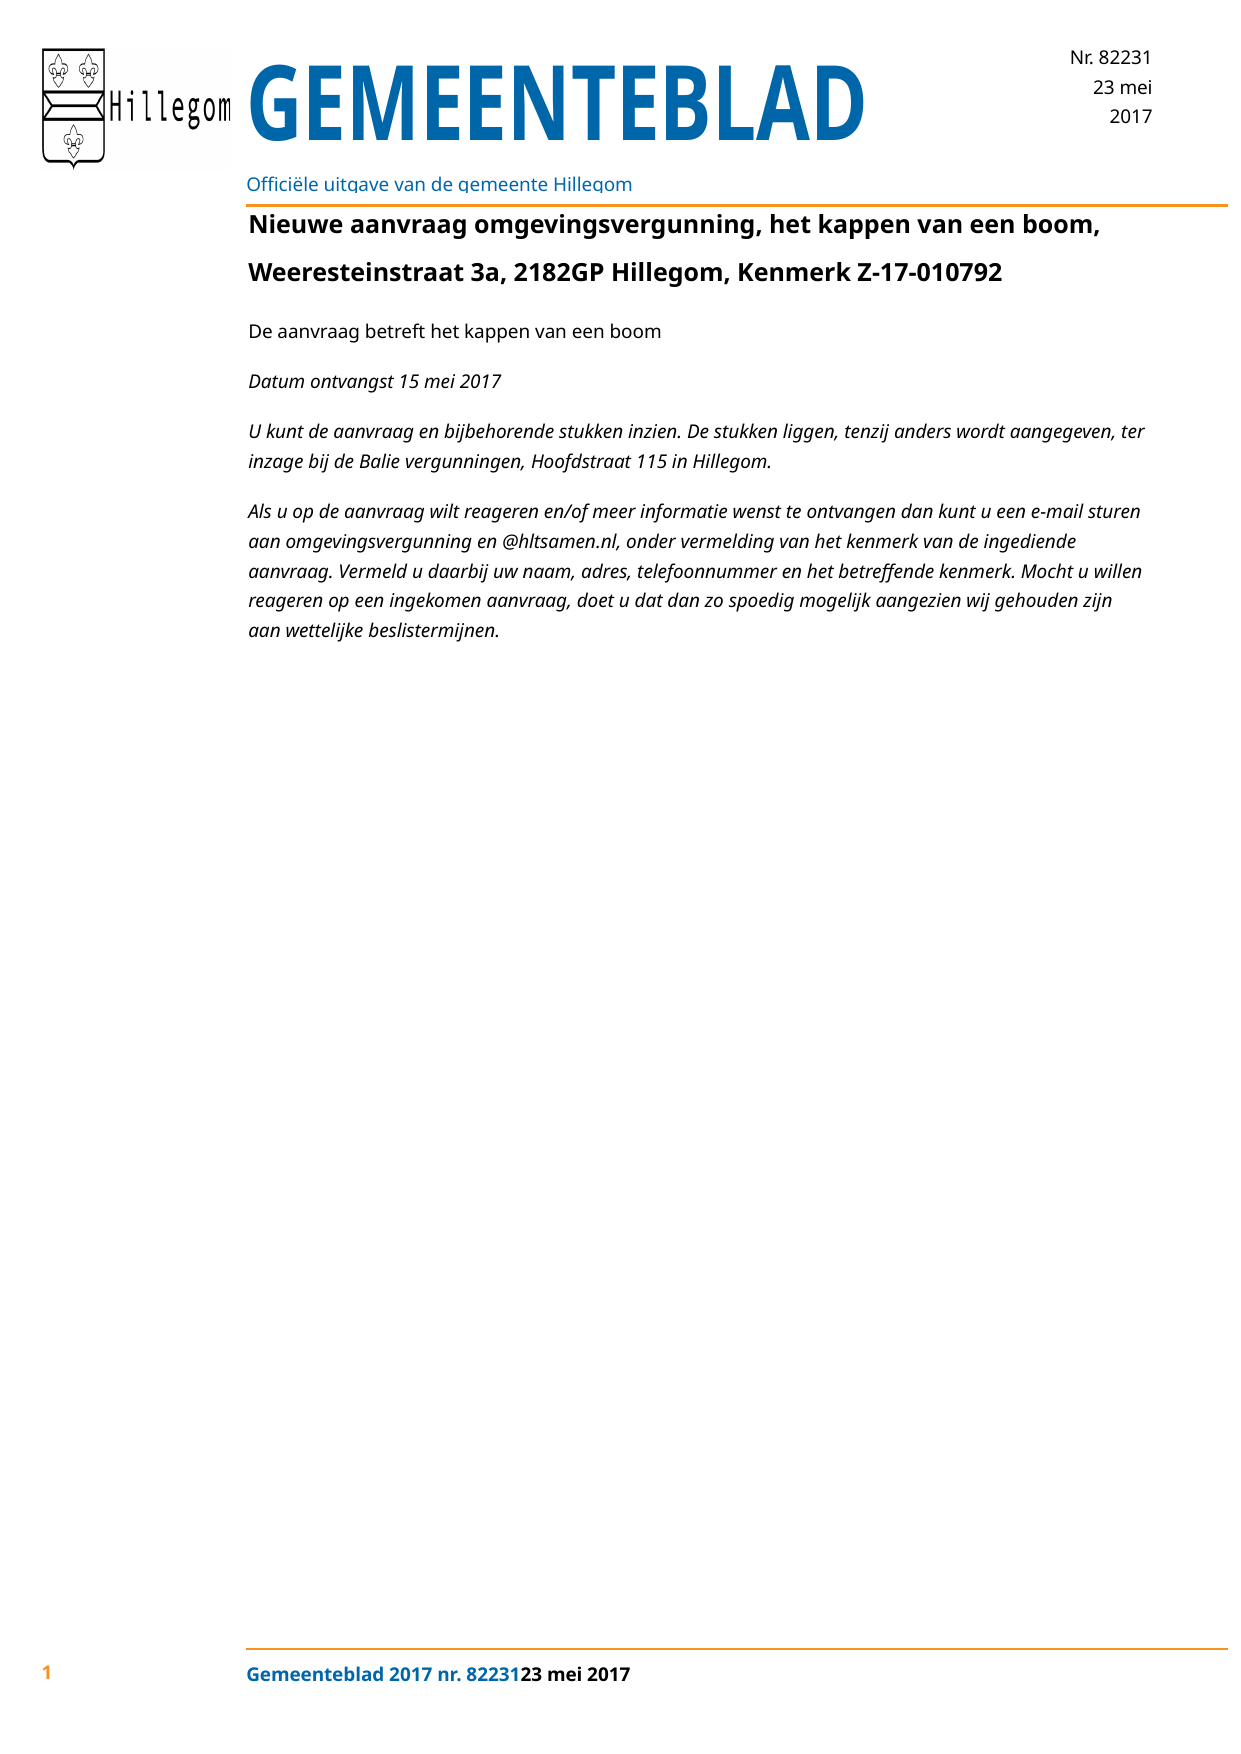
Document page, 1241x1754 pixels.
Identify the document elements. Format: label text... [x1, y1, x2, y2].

text Datum ontvangst 15 mei 2017 [248, 368, 1152, 394]
text Als u op de aanvraag wilt reageren en/of meer informatie wenst te ontvangen dan kunt u een e-mail sturen aan omgevingsvergunning en @hltsamen.nl, onder vermelding van het kenmerk van de ingediende aanvraag. Vermeld u daarbij uw naam, adres, telefoonnummer en het betreffende kenmerk. Mocht u willen reageren op een ingekomen aanvraag, doet u dat dan zo spoedig mogelijk aangezien wij gehouden zijn aan wettelijke beslistermijnen. [248, 499, 1152, 643]
text De aanvraag betreft het kappen van een boom [248, 318, 1152, 344]
text U kunt de aanvraag en bijbehorende stukken inzien. De stukken liggen, tenzij anders wordt aangegeven, ter inzage bij de Balie vergunningen, Hoofdstraat 115 in Hillegom. [248, 419, 1152, 474]
picture [41, 47, 231, 172]
text Nieuwe aanvraag omgevingsvergunning, het kappen van een boom, Weeresteinstraat 3a, 2182GP Hillegom, Kenmerk Z-17-010792 [248, 207, 1152, 288]
